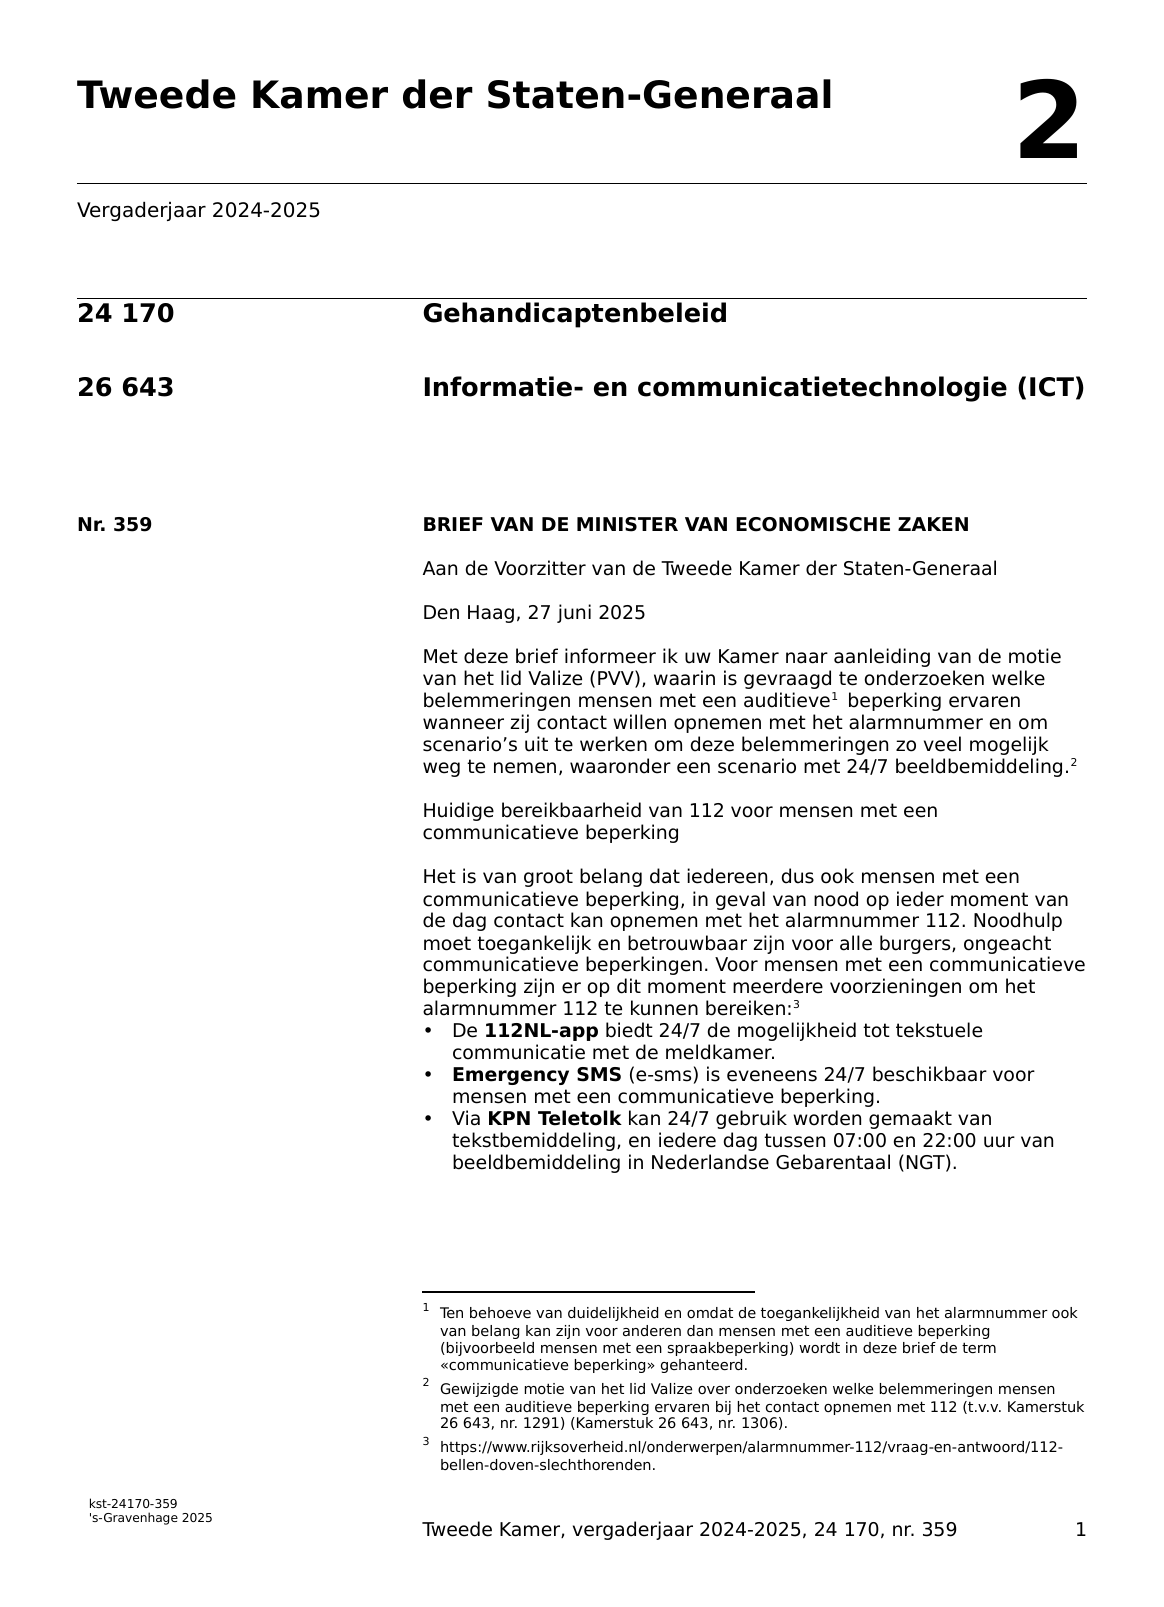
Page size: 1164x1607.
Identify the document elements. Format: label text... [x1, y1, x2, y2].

text Met deze brief informeer ik uw Kamer naar aanleiding van de motie van het lid Valize (PVV), waarin is gevraagd te onderzoeken welke belemmeringen mensen met een auditieve beperking ervaren wanneer zij contact willen opnemen met het alarmnummer en om scenario’s uit te werken om deze belemmeringen zo veel mogelijk weg te nemen, waaronder een scenario met 24/7 beeldbemiddeling. [422, 646, 1087, 778]
text 's-Gravenhage 2025 [88, 1511, 323, 1525]
text Ten behoeve van duidelijkheid en omdat de toegankelijkheid van het alarmnummer ook van belang kan zijn voor anderen dan mensen met een auditieve beperking (bijvoorbeeld mensen met een spraakbeperking) wordt in deze brief de term «communicatieve beperking» gehanteerd. [422, 1301, 1087, 1374]
text • De 112NL-app biedt 24/7 de mogelijkheid tot tekstuele communicatie met de meldkamer. [422, 1020, 1087, 1064]
text Het is van groot belang dat iedereen, dus ook mensen met een communicatieve beperking, in geval van nood op ieder moment van de dag contact kan opnemen met het alarmnummer 112. Noodhulp moet toegankelijk en betrouwbaar zijn voor alle burgers, ongeacht communicatieve beperkingen. Voor mensen met een communicatieve beperking zijn er op dit moment meerdere voorzieningen om het alarmnummer 112 te kunnen bereiken: [422, 866, 1087, 1020]
text • Emergency SMS (e-sms) is eveneens 24/7 beschikbaar voor mensen met een communicatieve beperking. [422, 1064, 1087, 1108]
table_header 2 [886, 59, 1087, 183]
subtitle Nr. 359 BRIEF VAN DE MINISTER VAN ECONOMISCHE ZAKEN [77, 514, 1087, 536]
subtitle 24 170 Gehandicaptenbeleid [77, 299, 1087, 329]
table_cell Vergaderjaar 2024-2025 [77, 184, 1087, 298]
subtitle 26 643 Informatie- en communicatietechnologie (ICT) [77, 373, 1087, 403]
text https://www.rijksoverheid.nl/onderwerpen/alarmnummer-112/vraag-en-antwoord/112-bellen-doven-slechthorenden. [422, 1435, 1087, 1474]
table_header Tweede Kamer der Staten-Generaal [77, 59, 886, 183]
text kst-24170-359 [88, 1497, 323, 1511]
text Den Haag, 27 juni 2025 [422, 602, 1087, 624]
subtitle Huidige bereikbaarheid van 112 voor mensen met een communicatieve beperking [422, 800, 1087, 844]
text Gewijzigde motie van het lid Valize over onderzoeken welke belemmeringen mensen met een auditieve beperking ervaren bij het contact opnemen met 112 (t.v.v. Kamerstuk 26 643, nr. 1291) (Kamerstuk 26 643, nr. 1306). [422, 1377, 1087, 1432]
text • Via KPN Teletolk kan 24/7 gebruik worden gemaakt van tekstbemiddeling, en iedere dag tussen 07:00 en 22:00 uur van beeldbemiddeling in Nederlandse Gebarentaal (NGT). [422, 1108, 1087, 1174]
text Aan de Voorzitter van de Tweede Kamer der Staten-Generaal [422, 558, 1087, 580]
